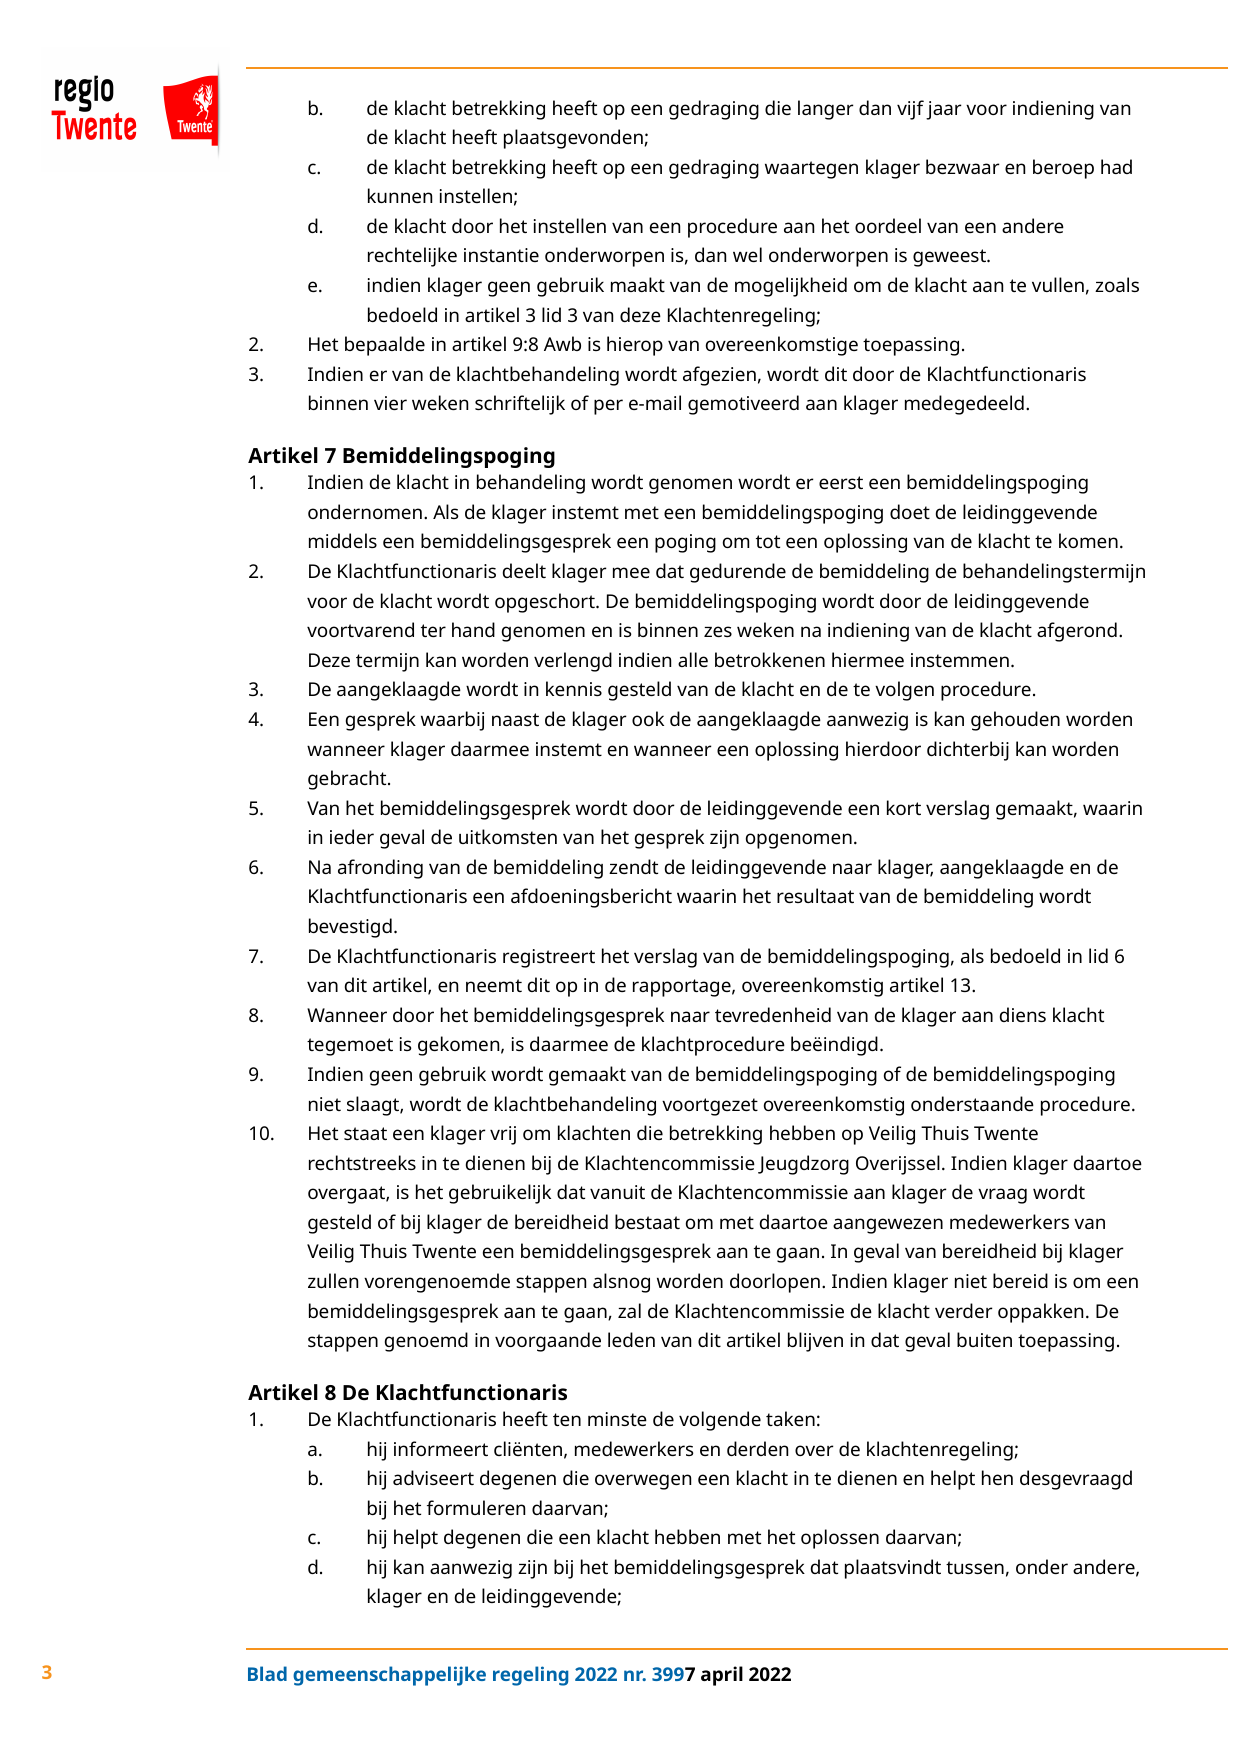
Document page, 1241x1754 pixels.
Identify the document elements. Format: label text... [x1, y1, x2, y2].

list hij kan aanwezig zijn bij het bemiddelingsgesprek dat plaatsvindt tussen, onder andere, klager en de leidinggevende; [307, 1554, 1152, 1609]
list Indien de klacht in behandeling wordt genomen wordt er eerst een bemiddelingspoging ondernomen. Als de klager instemt met een bemiddelingspoging doet de leidinggevende middels een bemiddelingsgesprek een poging om tot een oplossing van de klacht te komen. [248, 469, 1152, 554]
list Indien er van de klachtbehandeling wordt afgezien, wordt dit door de Klachtfunctionaris binnen vier weken schriftelijk of per e-mail gemotiveerd aan klager medegedeeld. [248, 361, 1152, 416]
list De aangeklaagde wordt in kennis gesteld van de klacht en de te volgen procedure. [248, 677, 1152, 702]
list Wanneer door het bemiddelingsgesprek naar tevredenheid van de klager aan diens klacht tegemoet is gekomen, is daarmee de klachtprocedure beëindigd. [248, 1002, 1152, 1057]
list De Klachtfunctionaris heeft ten minste de volgende taken: [248, 1406, 1152, 1432]
list de klacht betrekking heeft op een gedraging die langer dan vijf jaar voor indiening van de klacht heeft plaatsgevonden; [307, 95, 1152, 150]
list De Klachtfunctionaris registreert het verslag van de bemiddelingspoging, als bedoeld in lid 6 van dit artikel, en neemt dit op in de rapportage, overeenkomstig artikel 13. [248, 943, 1152, 998]
list Na afronding van de bemiddeling zendt de leidinggevende naar klager, aangeklaagde en de Klachtfunctionaris een afdoeningsbericht waarin het resultaat van de bemiddeling wordt bevestigd. [248, 854, 1152, 939]
list De Klachtfunctionaris deelt klager mee dat gedurende de bemiddeling de behandelingstermijn voor de klacht wordt opgeschort. De bemiddelingspoging wordt door de leidinggevende voortvarend ter hand genomen en is binnen zes weken na indiening van de klacht afgerond. Deze termijn kan worden verlengd indien alle betrokkenen hiermee instemmen. [248, 558, 1152, 673]
list Het staat een klager vrij om klachten die betrekking hebben op Veilig Thuis Twente rechtstreeks in te dienen bij de Klachtencommissie Jeugdzorg Overijssel. Indien klager daartoe overgaat, is het gebruikelijk dat vanuit de Klachtencommissie aan klager de vraag wordt gesteld of bij klager de bereidheid bestaat om met daartoe aangewezen medewerkers van Veilig Thuis Twente een bemiddelingsgesprek aan te gaan. In geval van bereidheid bij klager zullen vorengenoemde stappen alsnog worden doorlopen. Indien klager niet bereid is om een bemiddelingsgesprek aan te gaan, zal de Klachtencommissie de klacht verder oppakken. De stappen genoemd in voorgaande leden van dit artikel blijven in dat geval buiten toepassing. [248, 1120, 1152, 1353]
list hij helpt degenen die een klacht hebben met het oplossen daarvan; [307, 1524, 1152, 1550]
text Artikel 8 De Klachtfunctionaris [248, 1378, 1152, 1406]
list hij informeert cliënten, medewerkers en derden over de klachtenregeling; [307, 1436, 1152, 1462]
text Artikel 7 Bemiddelingspoging [248, 441, 1152, 469]
list Indien geen gebruik wordt gemaakt van de bemiddelingspoging of de bemiddelingspoging niet slaagt, wordt de klachtbehandeling voortgezet overeenkomstig onderstaande procedure. [248, 1061, 1152, 1116]
list Het bepaalde in artikel 9:8 Awb is hierop van overeenkomstige toepassing. [248, 331, 1152, 357]
list Van het bemiddelingsgesprek wordt door de leidinggevende een kort verslag gemaakt, waarin in ieder geval de uitkomsten van het gesprek zijn opgenomen. [248, 795, 1152, 850]
list de klacht door het instellen van een procedure aan het oordeel van een andere rechtelijke instantie onderworpen is, dan wel onderworpen is geweest. [307, 213, 1152, 268]
list de klacht betrekking heeft op een gedraging waartegen klager bezwaar en beroep had kunnen instellen; [307, 154, 1152, 209]
picture [41, 47, 231, 172]
list hij adviseert degenen die overwegen een klacht in te dienen en helpt hen desgevraagd bij het formuleren daarvan; [307, 1465, 1152, 1521]
list Een gesprek waarbij naast de klager ook de aangeklaagde aanwezig is kan gehouden worden wanneer klager daarmee instemt en wanneer een oplossing hierdoor dichterbij kan worden gebracht. [248, 706, 1152, 791]
list indien klager geen gebruik maakt van de mogelijkheid om de klacht aan te vullen, zoals bedoeld in artikel 3 lid 3 van deze Klachtenregeling; [307, 272, 1152, 328]
